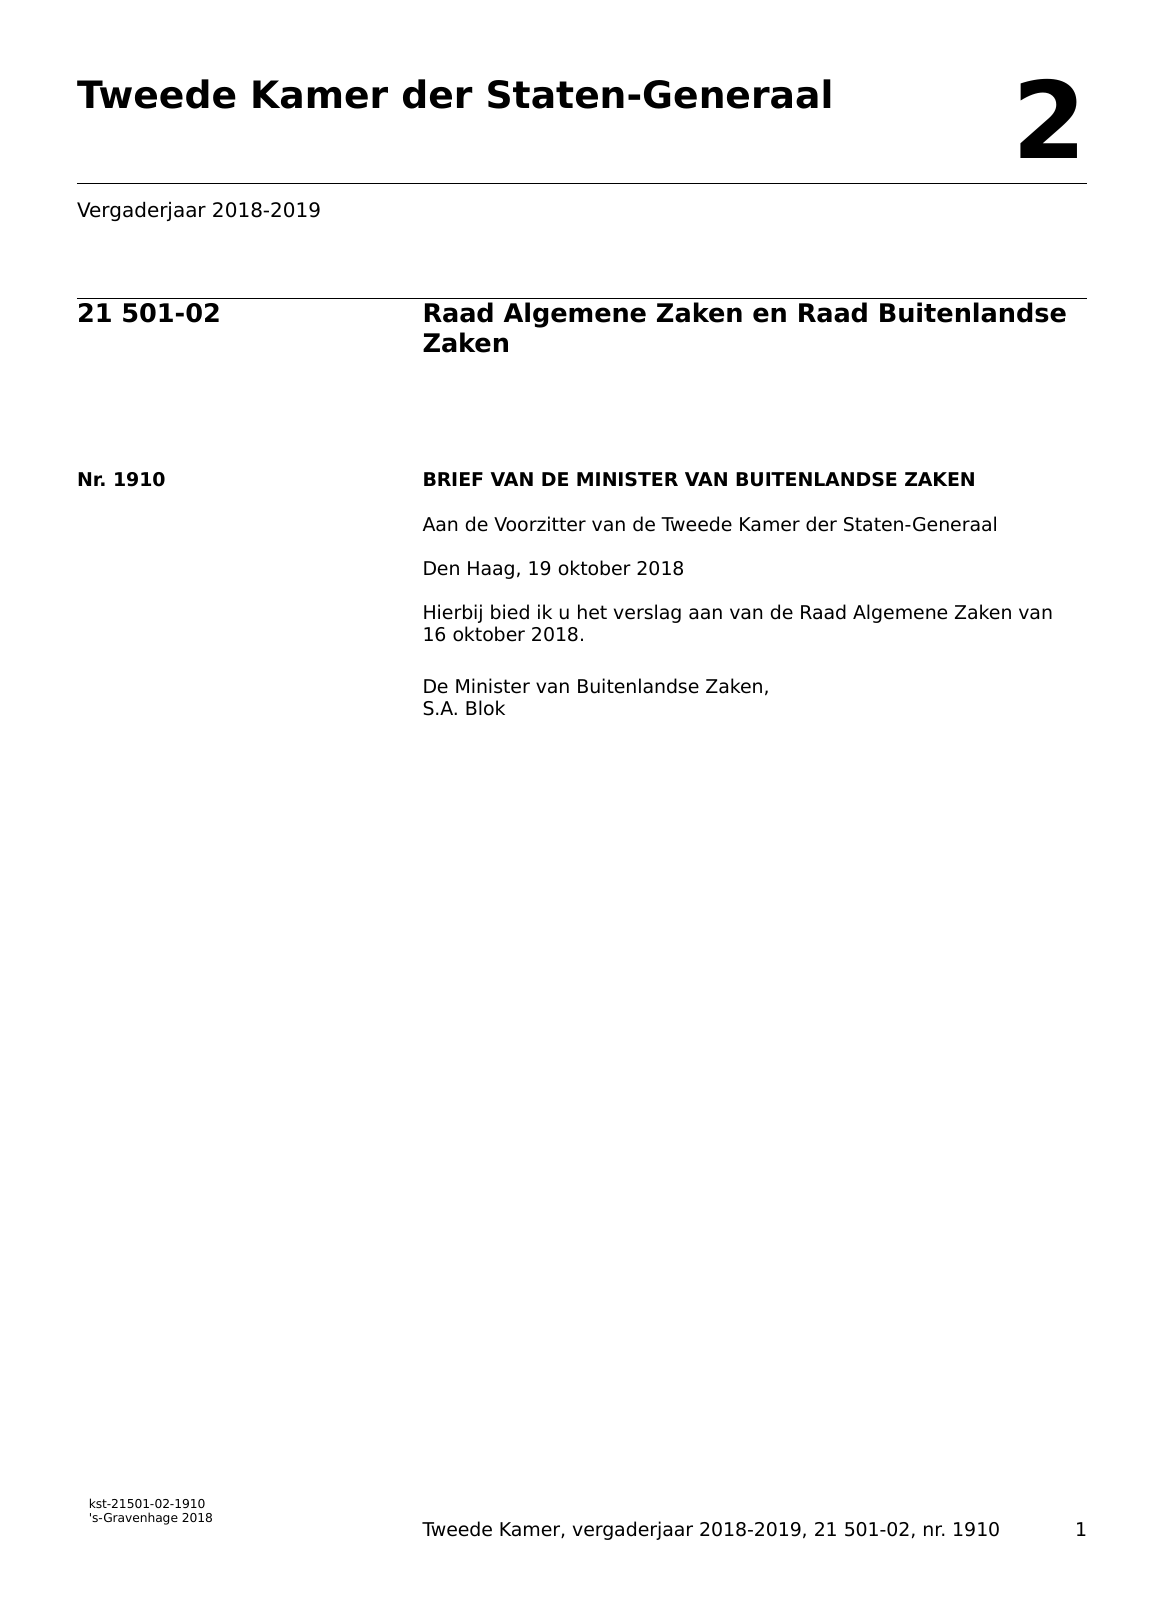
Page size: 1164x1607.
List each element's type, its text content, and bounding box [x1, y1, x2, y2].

text Hierbij bied ik u het verslag aan van de Raad Algemene Zaken van 16 oktober 2018. [422, 602, 1087, 646]
text Den Haag, 19 oktober 2018 [422, 558, 1087, 580]
subtitle Nr. 1910 BRIEF VAN DE MINISTER VAN BUITENLANDSE ZAKEN [77, 469, 1087, 491]
text De Minister van Buitenlandse Zaken, S.A. Blok [422, 676, 1087, 720]
table_header 2 [886, 59, 1087, 183]
text 's-Gravenhage 2018 [88, 1511, 323, 1525]
text kst-21501-02-1910 [88, 1497, 323, 1511]
subtitle 21 501-02 Raad Algemene Zaken en Raad Buitenlandse Zaken [77, 299, 1087, 358]
text Aan de Voorzitter van de Tweede Kamer der Staten-Generaal [422, 513, 1087, 536]
table_cell Vergaderjaar 2018-2019 [77, 184, 1087, 298]
table_header Tweede Kamer der Staten-Generaal [77, 59, 886, 183]
